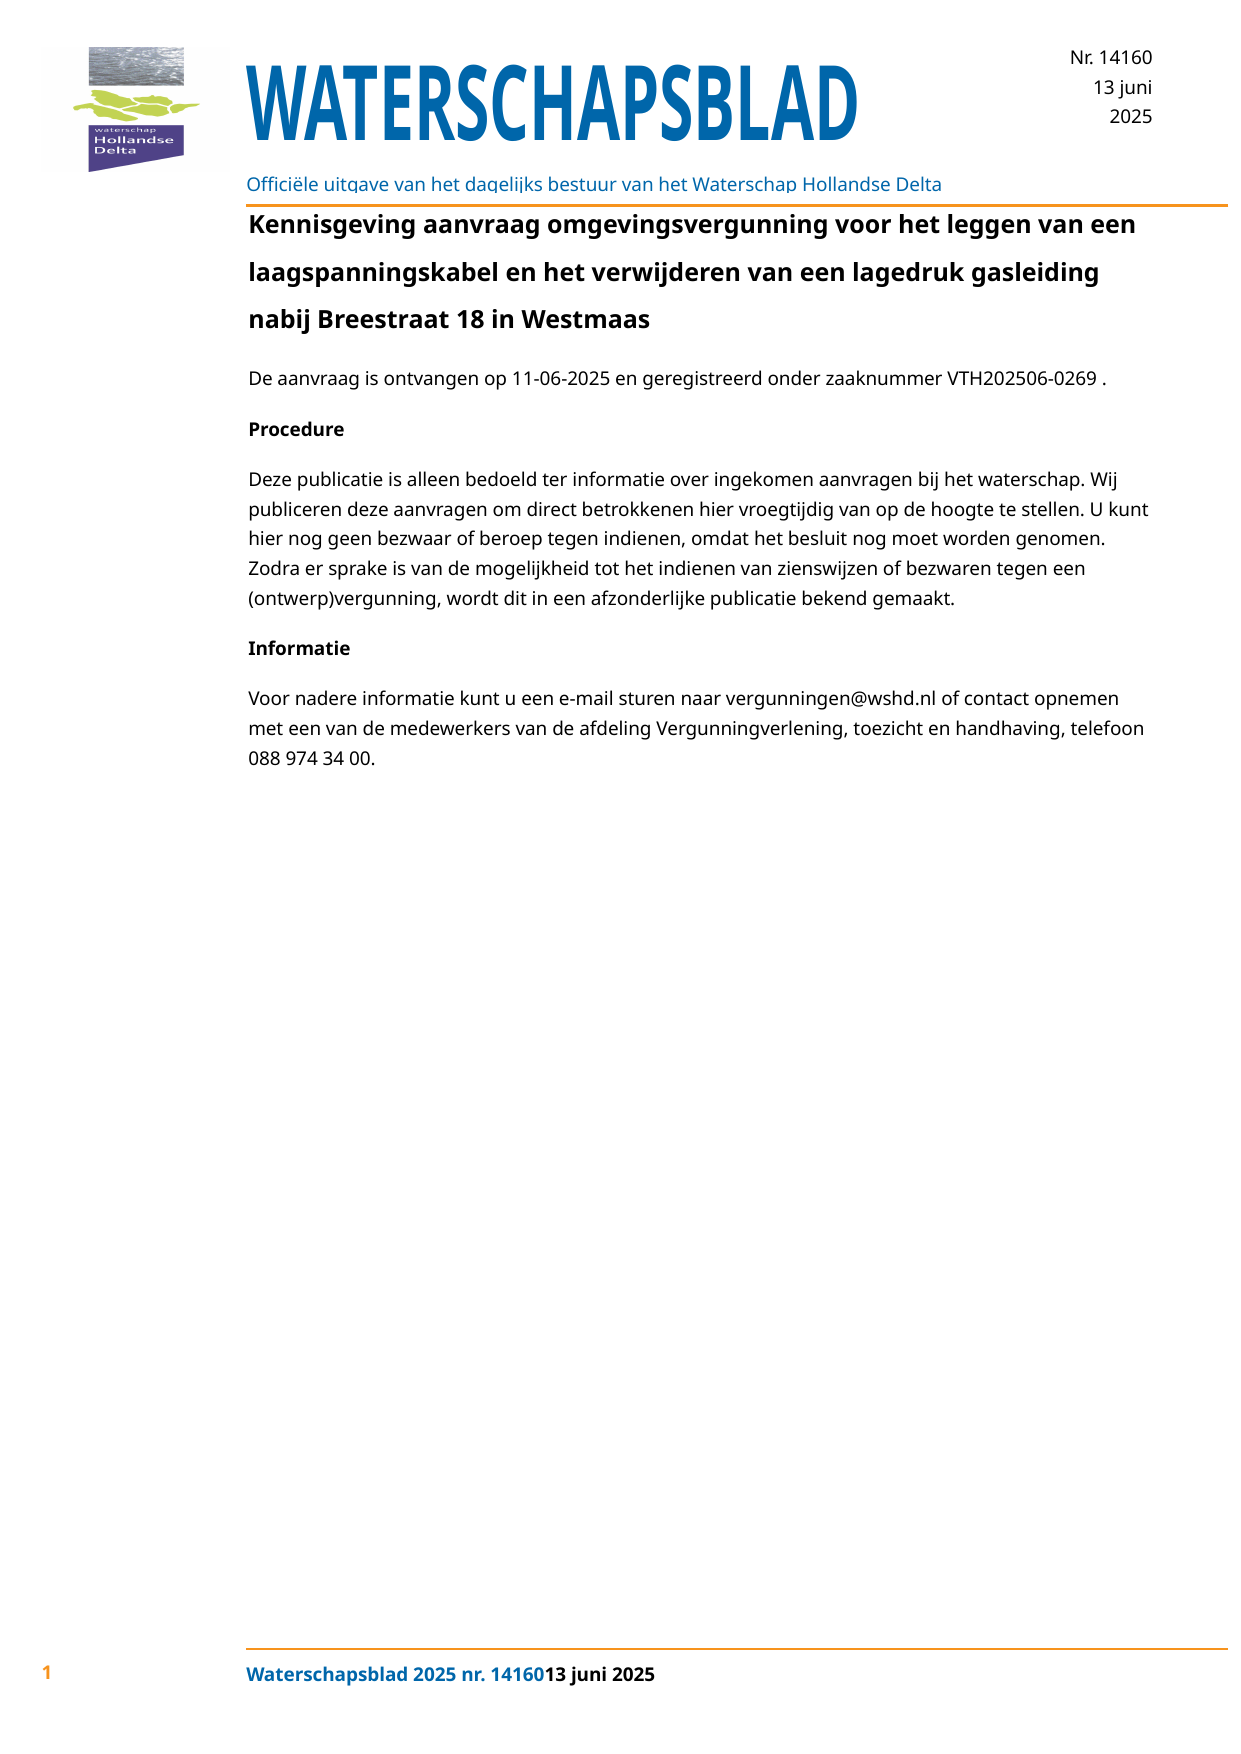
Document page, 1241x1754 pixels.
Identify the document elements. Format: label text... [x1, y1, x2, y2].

text Kennisgeving aanvraag omgevingsvergunning voor het leggen van een laagspanningskabel en het verwijderen van een lagedruk gasleiding nabij Breestraat 18 in Westmaas [248, 207, 1152, 336]
text Procedure [248, 416, 1152, 442]
text Informatie [248, 635, 1152, 661]
picture [41, 47, 231, 172]
text Deze publicatie is alleen bedoeld ter informatie over ingekomen aanvragen bij het waterschap. Wij publiceren deze aanvragen om direct betrokkenen hier vroegtijdig van op de hoogte te stellen. U kunt hier nog geen bezwaar of beroep tegen indienen, omdat het besluit nog moet worden genomen. Zodra er sprake is van de mogelijkheid tot het indienen van zienswijzen of bezwaren tegen een (ontwerp)vergunning, wordt dit in een afzonderlijke publicatie bekend gemaakt. [248, 466, 1152, 610]
text Voor nadere informatie kunt u een e-mail sturen naar vergunningen@wshd.nl of contact opnemen met een van de medewerkers van de afdeling Vergunningverlening, toezicht en handhaving, telefoon 088 974 34 00. [248, 686, 1152, 770]
text De aanvraag is ontvangen op 11-06-2025 en geregistreerd onder zaaknummer VTH202506-0269 . [248, 366, 1152, 391]
